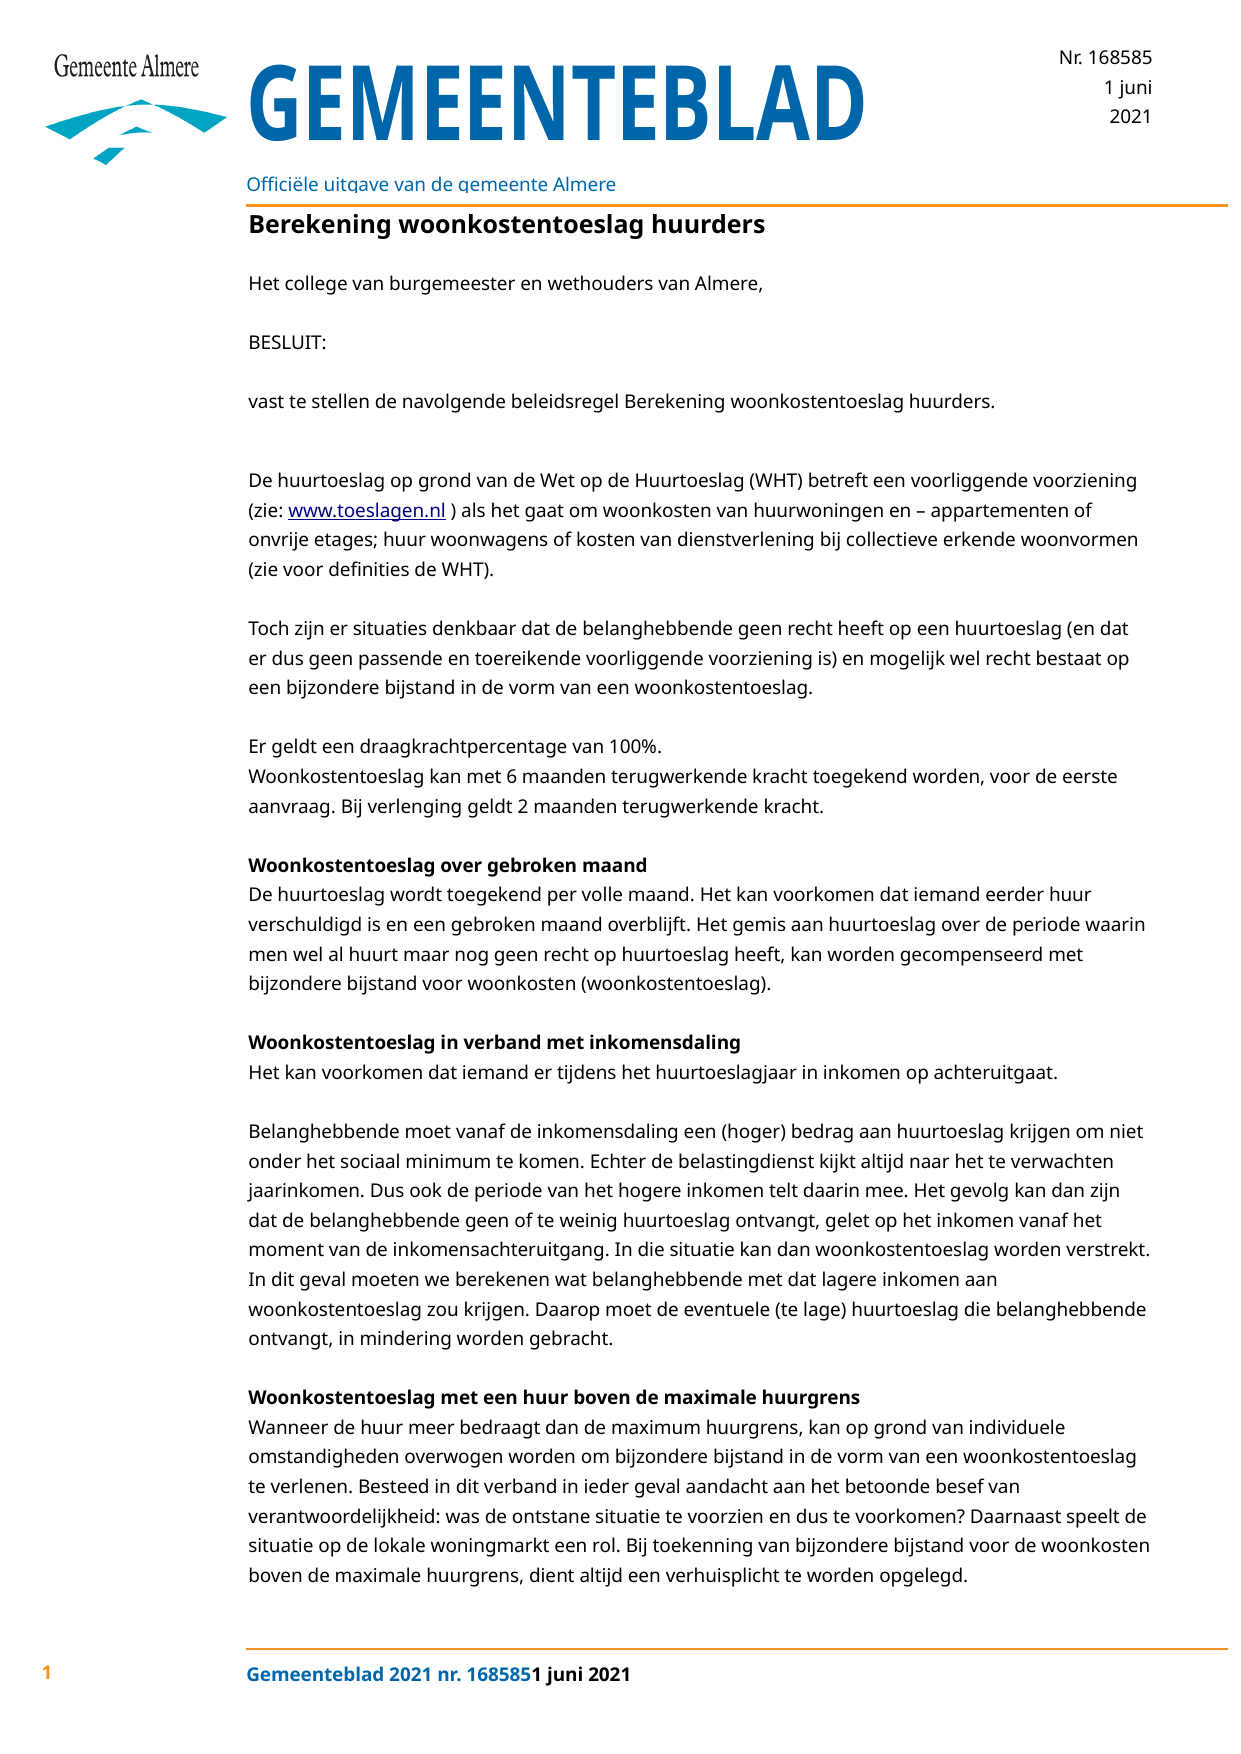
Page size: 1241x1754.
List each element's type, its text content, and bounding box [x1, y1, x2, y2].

picture [41, 47, 231, 172]
text De huurtoeslag op grond van de Wet op de Huurtoeslag (WHT) betreft een voorliggende voorziening (zie: www.toeslagen.nl ) als het gaat om woonkosten van huurwoningen en – appartementen of onvrije etages; huur woonwagens of kosten van dienstverlening bij collectieve erkende woonvormen (zie voor definities de WHT). [248, 467, 1152, 582]
text Woonkostentoeslag over gebroken maand [248, 852, 1152, 878]
text Wanneer de huur meer bedraagt dan de maximum huurgrens, kan op grond van individuele omstandigheden overwogen worden om bijzondere bijstand in de vorm van een woonkostentoeslag te verlenen. Besteed in dit verband in ieder geval aandacht aan het betoonde besef van verantwoordelijkheid: was de ontstane situatie te voorzien en dus te voorkomen? Daarnaast speelt de situatie op de lokale woningmarkt een rol. Bij toekenning van bijzondere bijstand voor de woonkosten boven de maximale huurgrens, dient altijd een verhuisplicht te worden opgelegd. [248, 1414, 1152, 1588]
text vast te stellen de navolgende beleidsregel Berekening woonkostentoeslag huurders. [248, 389, 1152, 414]
text BESLUIT: [248, 329, 1152, 355]
text Het kan voorkomen dat iemand er tijdens het huurtoeslagjaar in inkomen op achteruitgaat. [248, 1059, 1152, 1085]
text De huurtoeslag wordt toegekend per volle maand. Het kan voorkomen dat iemand eerder huur verschuldigd is en een gebroken maand overblijft. Het gemis aan huurtoeslag over de periode waarin men wel al huurt maar nog geen recht op huurtoeslag heeft, kan worden gecompenseerd met bijzondere bijstand voor woonkosten (woonkostentoeslag). [248, 882, 1152, 996]
text Het college van burgemeester en wethouders van Almere, [248, 270, 1152, 296]
text Berekening woonkostentoeslag huurders [248, 207, 1152, 241]
text Toch zijn er situaties denkbaar dat de belanghebbende geen recht heeft op een huurtoeslag (en dat er dus geen passende en toereikende voorliggende voorziening is) en mogelijk wel recht bestaat op een bijzondere bijstand in de vorm van een woonkostentoeslag. [248, 615, 1152, 700]
text Belanghebbende moet vanaf de inkomensdaling een (hoger) bedrag aan huurtoeslag krijgen om niet onder het sociaal minimum te komen. Echter de belastingdienst kijkt altijd naar het te verwachten jaarinkomen. Dus ook de periode van het hogere inkomen telt daarin mee. Het gevolg kan dan zijn dat de belanghebbende geen of te weinig huurtoeslag ontvangt, gelet op het inkomen vanaf het moment van de inkomensachteruitgang. In die situatie kan dan woonkostentoeslag worden verstrekt. In dit geval moeten we berekenen wat belanghebbende met dat lagere inkomen aan woonkostentoeslag zou krijgen. Daarop moet de eventuele (te lage) huurtoeslag die belanghebbende ontvangt, in mindering worden gebracht. [248, 1118, 1152, 1351]
text Woonkostentoeslag kan met 6 maanden terugwerkende kracht toegekend worden, voor de eerste aanvraag. Bij verlenging geldt 2 maanden terugwerkende kracht. [248, 763, 1152, 819]
text Er geldt een draagkrachtpercentage van 100%. [248, 734, 1152, 759]
text Woonkostentoeslag met een huur boven de maximale huurgrens [248, 1384, 1152, 1410]
text Woonkostentoeslag in verband met inkomensdaling [248, 1029, 1152, 1055]
